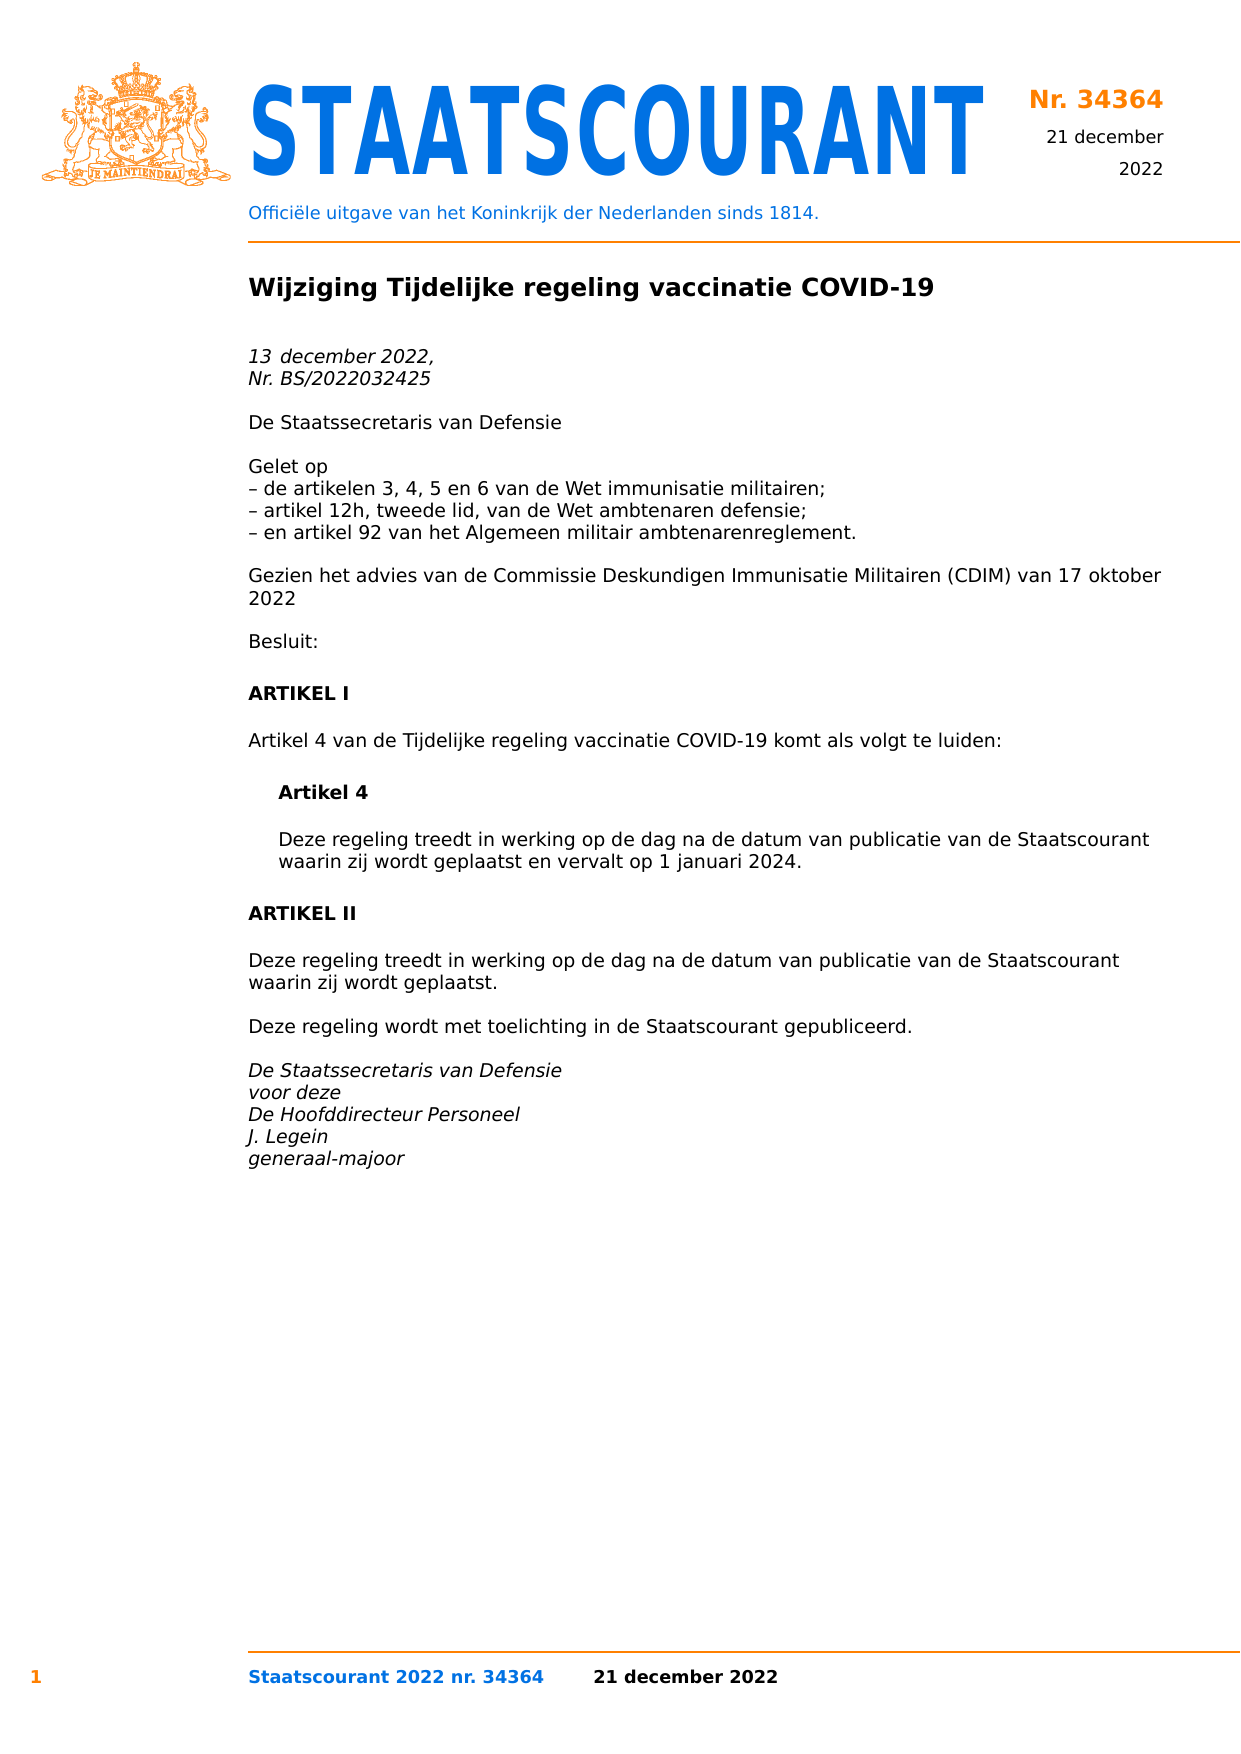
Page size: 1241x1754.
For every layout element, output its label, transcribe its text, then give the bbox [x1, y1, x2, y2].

table_header [25, 62, 248, 241]
table_header STAATSCOURANT [248, 62, 998, 203]
text – en artikel 92 van het Algemeen militair ambtenarenreglement. [248, 522, 1163, 543]
text Artikel 4 van de Tijdelijke regeling vaccinatie COVID-19 komt als volgt te luiden: [248, 730, 1163, 752]
text Besluit: [248, 631, 1163, 653]
text – de artikelen 3, 4, 5 en 6 van de Wet immunisatie militairen; [248, 478, 1163, 499]
text Gezien het advies van de Commissie Deskundigen Immunisatie Militairen (CDIM) van 17 oktober 2022 [248, 565, 1163, 609]
table_cell Officiële uitgave van het Koninkrijk der Nederlanden sinds 1814. [248, 203, 1240, 241]
subtitle Wijziging Tijdelijke regeling vaccinatie COVID-19 [248, 273, 1163, 302]
text Deze regeling treedt in werking op de dag na de datum van publicatie van de Staatscourant waarin zij wordt geplaatst. [248, 950, 1163, 994]
text Deze regeling wordt met toelichting in de Staatscourant gepubliceerd. [248, 1016, 1163, 1038]
text – artikel 12h, tweede lid, van de Wet ambtenaren defensie; [248, 499, 1163, 522]
text Nr. BS/2022032425 [248, 368, 1163, 390]
subtitle ARTIKEL II [248, 903, 1163, 925]
table_cell 21 december [998, 121, 1240, 153]
subtitle Artikel 4 [278, 782, 1163, 804]
text Gelet op [248, 456, 1163, 478]
text 13 december 2022, [248, 346, 1163, 368]
subtitle ARTIKEL I [248, 683, 1163, 705]
text De Staatssecretaris van Defensie [248, 412, 1163, 434]
table_header Nr. 34364 [998, 62, 1240, 121]
text De Staatssecretaris van Defensie voor deze De Hoofddirecteur Personeel J. Legein generaal-majoor [248, 1060, 1163, 1170]
picture [41, 62, 231, 186]
table_cell 2022 [998, 153, 1240, 203]
text Deze regeling treedt in werking op de dag na de datum van publicatie van de Staatscourant waarin zij wordt geplaatst en vervalt op 1 januari 2024. [278, 829, 1163, 873]
